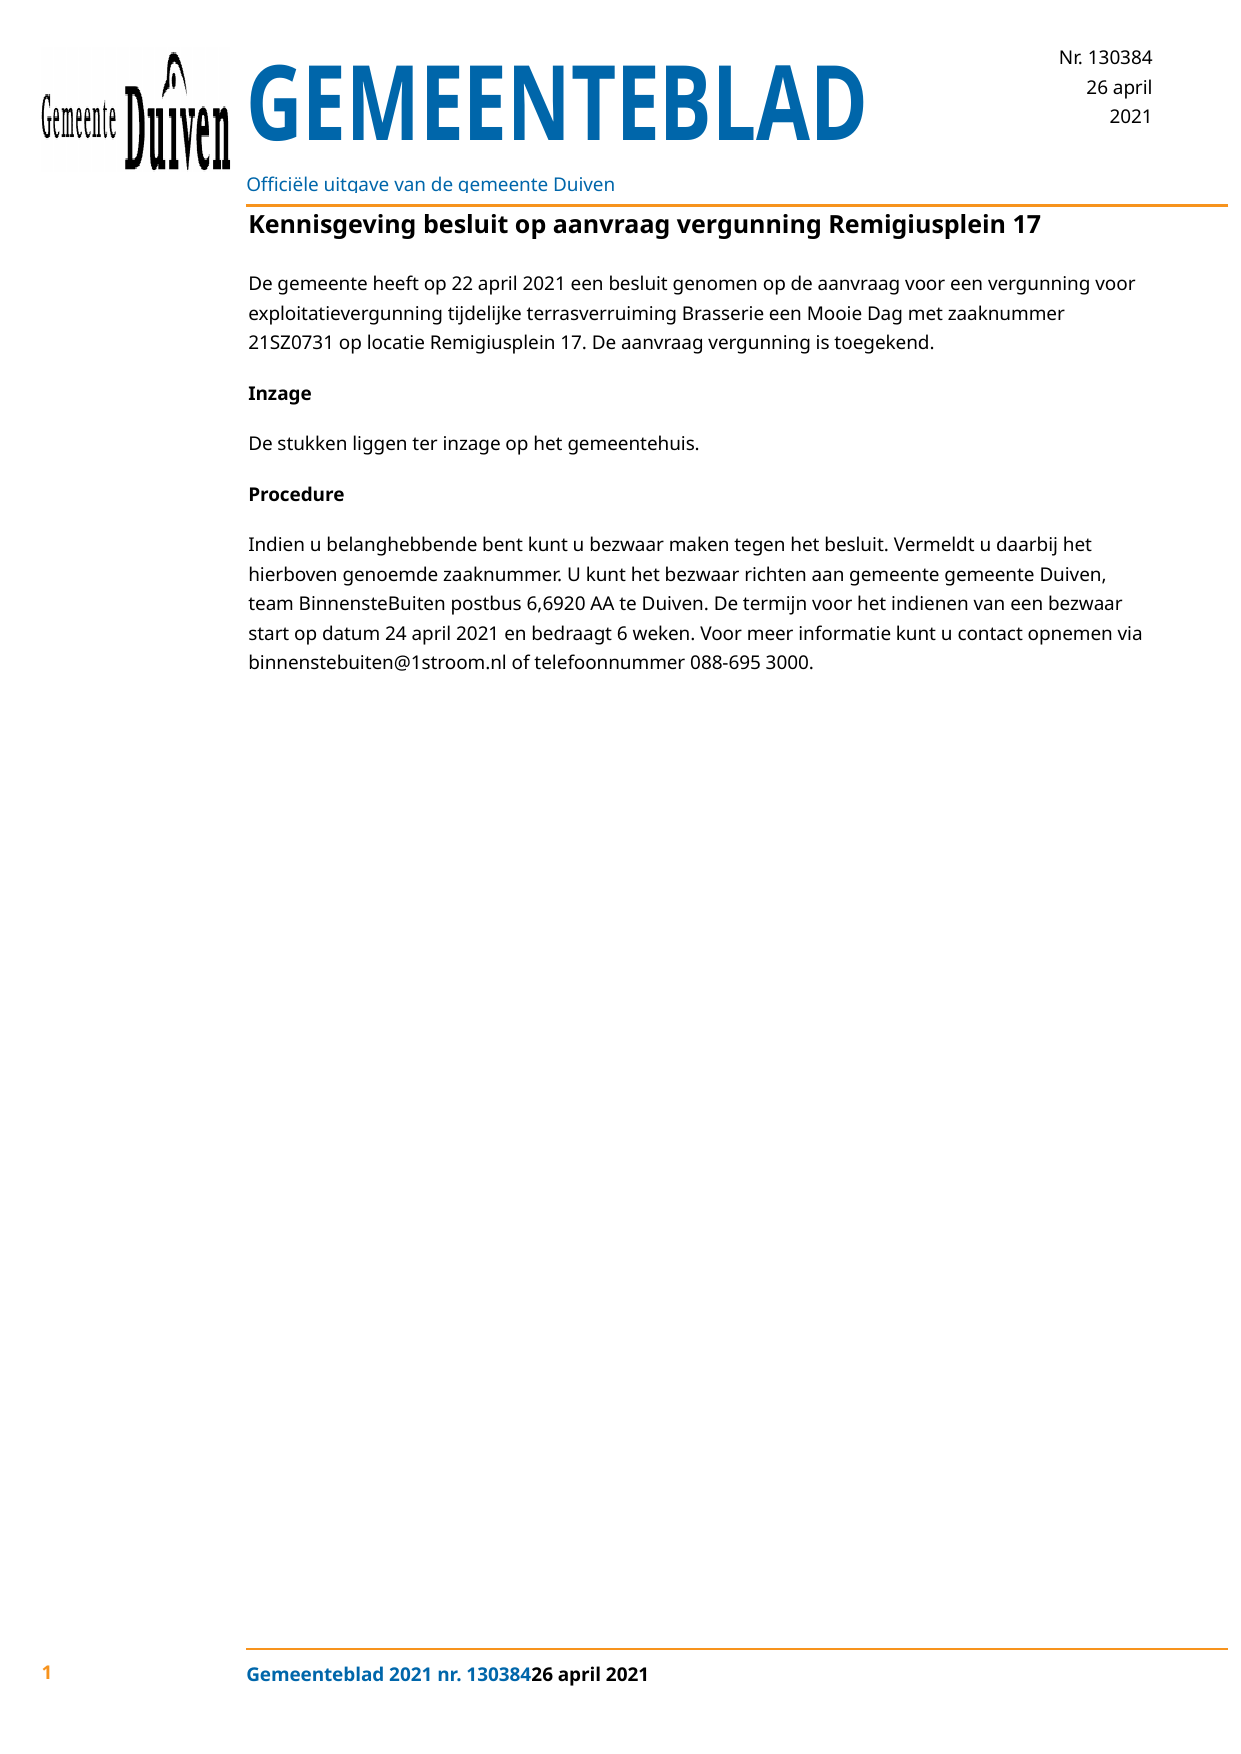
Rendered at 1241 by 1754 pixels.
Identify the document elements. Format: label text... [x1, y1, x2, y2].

text De gemeente heeft op 22 april 2021 een besluit genomen op de aanvraag voor een vergunning voor exploitatievergunning tijdelijke terrasverruiming Brasserie een Mooie Dag met zaaknummer 21SZ0731 op locatie Remigiusplein 17. De aanvraag vergunning is toegekend. [248, 270, 1152, 355]
text Procedure [248, 481, 1152, 506]
text De stukken liggen ter inzage op het gemeentehuis. [248, 430, 1152, 456]
text Kennisgeving besluit op aanvraag vergunning Remigiusplein 17 [248, 207, 1152, 241]
text Indien u belanghebbende bent kunt u bezwaar maken tegen het besluit. Vermeldt u daarbij het hierboven genoemde zaaknummer. U kunt het bezwaar richten aan gemeente gemeente Duiven, team BinnensteBuiten postbus 6,6920 AA te Duiven. De termijn voor het indienen van een bezwaar start op datum 24 april 2021 en bedraagt 6 weken. Voor meer informatie kunt u contact opnemen via binnenstebuiten@1stroom.nl of telefoonnummer 088-695 3000. [248, 531, 1152, 675]
text Inzage [248, 380, 1152, 406]
picture [41, 47, 231, 172]
